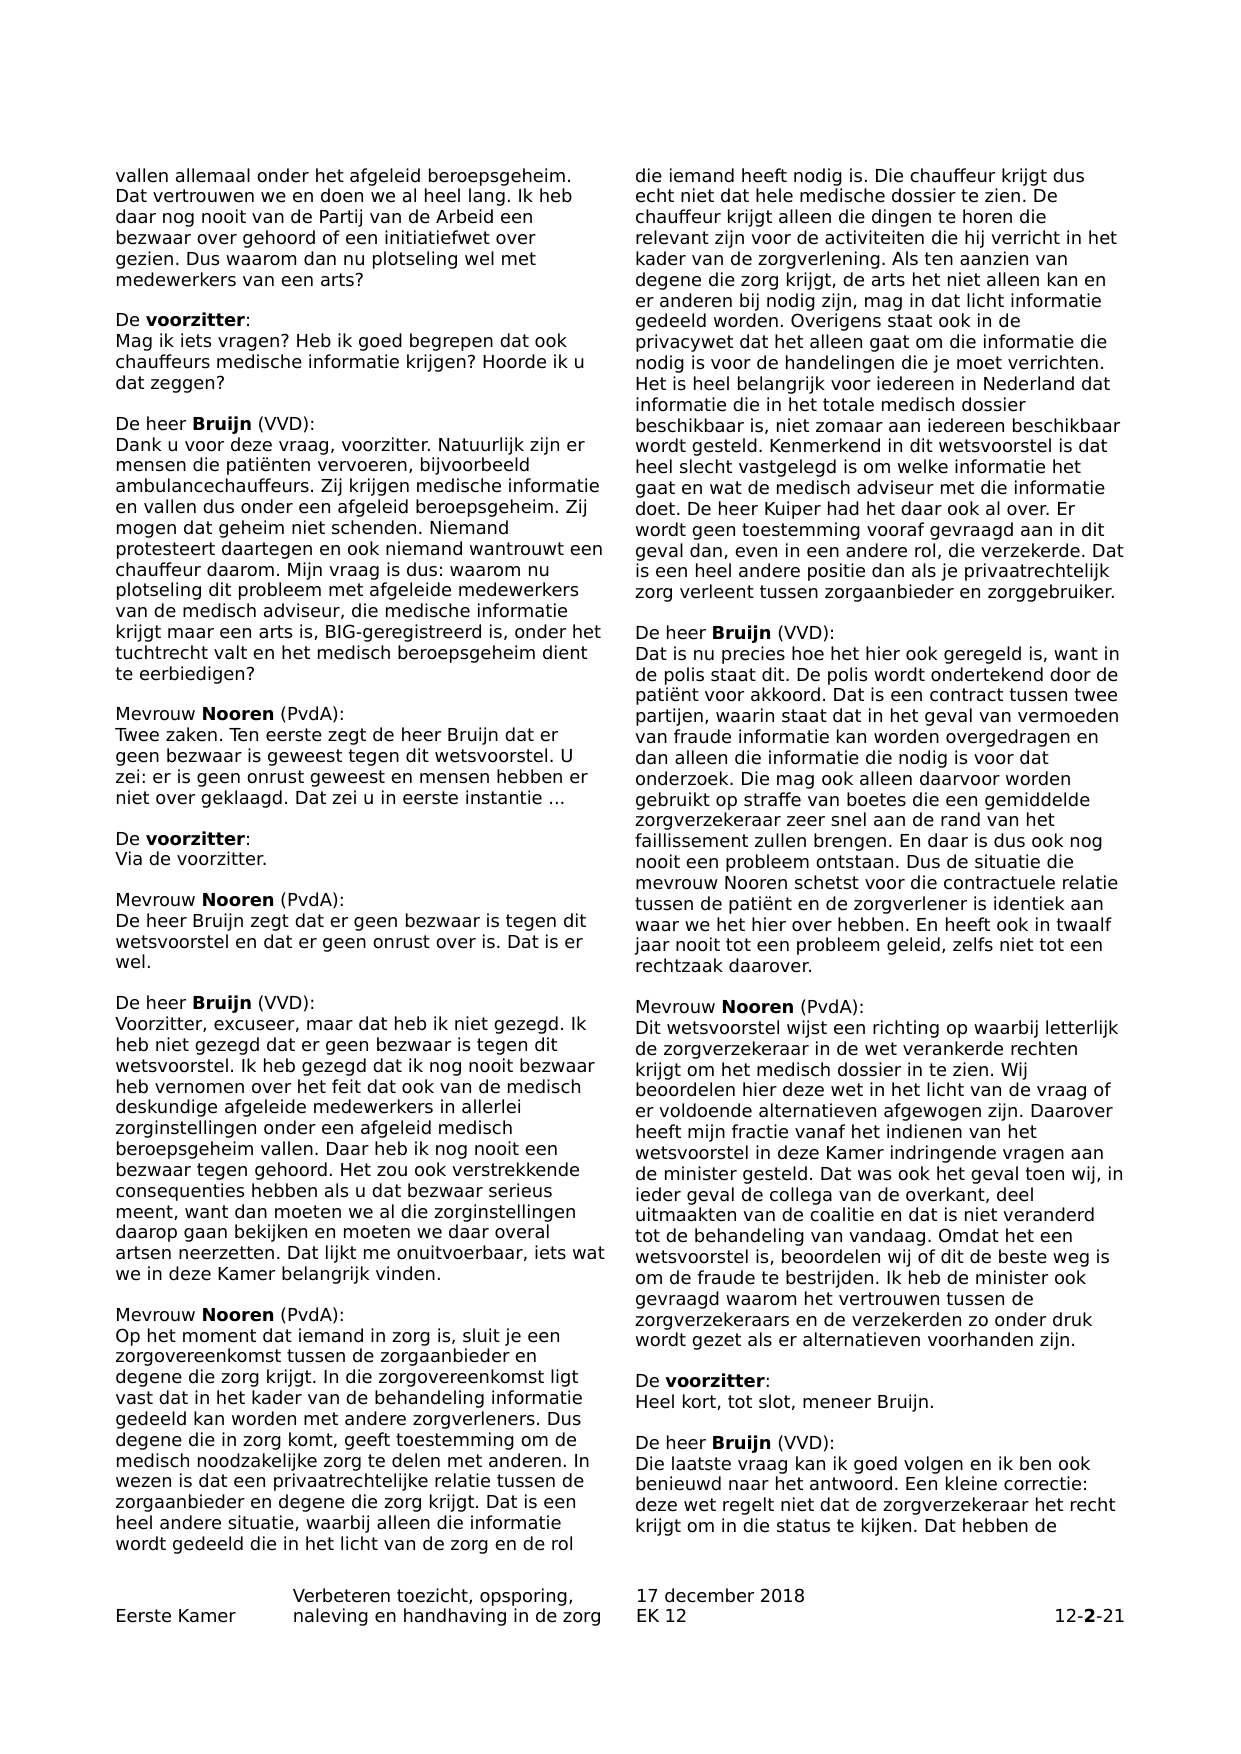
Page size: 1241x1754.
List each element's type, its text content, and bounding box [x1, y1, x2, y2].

text De heer Bruijn (VVD): [115, 993, 605, 1014]
text De voorzitter: [115, 310, 605, 331]
text vallen allemaal onder het afgeleid beroepsgeheim. Dat vertrouwen we en doen we al heel lang. Ik heb daar nog nooit van de Partij van de Arbeid een bezwaar over gehoord of een initiatiefwet over gezien. Dus waarom dan nu plotseling wel met medewerkers van een arts? [115, 165, 605, 290]
text De heer Bruijn (VVD): [635, 623, 1125, 643]
text Dat is nu precies hoe het hier ook geregeld is, want in de polis staat dit. De polis wordt ondertekend door de patiënt voor akkoord. Dat is een contract tussen twee partijen, waarin staat dat in het geval van vermoeden van fraude informatie kan worden overgedragen en dan alleen die informatie die nodig is voor dat onderzoek. Die mag ook alleen daarvoor worden gebruikt op straffe van boetes die een gemiddelde zorgverzekeraar zeer snel aan de rand van het faillissement zullen brengen. En daar is dus ook nog nooit een probleem ontstaan. Dus de situatie die mevrouw Nooren schetst voor die contractuele relatie tussen de patiënt en de zorgverlener is identiek aan waar we het hier over hebben. En heeft ook in twaalf jaar nooit tot een probleem geleid, zelfs niet tot een rechtzaak daarover. [635, 643, 1125, 977]
text die iemand heeft nodig is. Die chauffeur krijgt dus echt niet dat hele medische dossier te zien. De chauffeur krijgt alleen die dingen te horen die relevant zijn voor de activiteiten die hij verricht in het kader van de zorgverlening. Als ten aanzien van degene die zorg krijgt, de arts het niet alleen kan en er anderen bij nodig zijn, mag in dat licht informatie gedeeld worden. Overigens staat ook in de privacywet dat het alleen gaat om die informatie die nodig is voor de handelingen die je moet verrichten. Het is heel belangrijk voor iedereen in Nederland dat informatie die in het totale medisch dossier beschikbaar is, niet zomaar aan iedereen beschikbaar wordt gesteld. Kenmerkend in dit wetsvoorstel is dat heel slecht vastgelegd is om welke informatie het gaat en wat de medisch adviseur met die informatie doet. De heer Kuiper had het daar ook al over. Er wordt geen toestemming vooraf gevraagd aan in dit geval dan, even in een andere rol, die verzekerde. Dat is een heel andere positie dan als je privaatrechtelijk zorg verleent tussen zorgaanbieder en zorggebruiker. [635, 165, 1125, 603]
text Mevrouw Nooren (PvdA): [115, 1305, 605, 1325]
text De voorzitter: [635, 1371, 1125, 1392]
text Via de voorzitter. [115, 849, 605, 870]
text Op het moment dat iemand in zorg is, sluit je een zorgovereenkomst tussen de zorgaanbieder en degene die zorg krijgt. In die zorgovereenkomst ligt vast dat in het kader van de behandeling informatie gedeeld kan worden met andere zorgverleners. Dus degene die in zorg komt, geeft toestemming om de medisch noodzakelijke zorg te delen met anderen. In wezen is dat een privaatrechtelijke relatie tussen de zorgaanbieder en degene die zorg krijgt. Dat is een heel andere situatie, waarbij alleen die informatie wordt gedeeld die in het licht van de zorg en de rol [115, 1325, 605, 1554]
text De heer Bruijn (VVD): [635, 1432, 1125, 1453]
text Dit wetsvoorstel wijst een richting op waarbij letterlijk de zorgverzekeraar in de wet verankerde rechten krijgt om het medisch dossier in te zien. Wij beoordelen hier deze wet in het licht van de vraag of er voldoende alternatieven afgewogen zijn. Daarover heeft mijn fractie vanaf het indienen van het wetsvoorstel in deze Kamer indringende vragen aan de minister gesteld. Dat was ook het geval toen wij, in ieder geval de collega van de overkant, deel uitmaakten van de coalitie en dat is niet veranderd tot de behandeling van vandaag. Omdat het een wetsvoorstel is, beoordelen wij of dit de beste weg is om de fraude te bestrijden. Ik heb de minister ook gevraagd waarom het vertrouwen tussen de zorgverzekeraars en de verzekerden zo onder druk wordt gezet als er alternatieven voorhanden zijn. [635, 1018, 1125, 1351]
text Voorzitter, excuseer, maar dat heb ik niet gezegd. Ik heb niet gezegd dat er geen bezwaar is tegen dit wetsvoorstel. Ik heb gezegd dat ik nog nooit bezwaar heb vernomen over het feit dat ook van de medisch deskundige afgeleide medewerkers in allerlei zorginstellingen onder een afgeleid medisch beroepsgeheim vallen. Daar heb ik nog nooit een bezwaar tegen gehoord. Het zou ook verstrekkende consequenties hebben als u dat bezwaar serieus meent, want dan moeten we al die zorginstellingen daarop gaan bekijken en moeten we daar overal artsen neerzetten. Dat lijkt me onuitvoerbaar, iets wat we in deze Kamer belangrijk vinden. [115, 1014, 605, 1285]
text De heer Bruijn zegt dat er geen bezwaar is tegen dit wetsvoorstel en dat er geen onrust over is. Dat is er wel. [115, 911, 605, 973]
text Heel kort, tot slot, meneer Bruijn. [635, 1392, 1125, 1412]
text De heer Bruijn (VVD): [115, 413, 605, 434]
text Twee zaken. Ten eerste zegt de heer Bruijn dat er geen bezwaar is geweest tegen dit wetsvoorstel. U zei: er is geen onrust geweest en mensen hebben er niet over geklaagd. Dat zei u in eerste instantie ... [115, 725, 605, 808]
text Die laatste vraag kan ik goed volgen en ik ben ook benieuwd naar het antwoord. Een kleine correctie: deze wet regelt niet dat de zorgverzekeraar het recht krijgt om in die status te kijken. Dat hebben de [635, 1453, 1125, 1537]
text Dank u voor deze vraag, voorzitter. Natuurlijk zijn er mensen die patiënten vervoeren, bijvoorbeeld ambulancechauffeurs. Zij krijgen medische informatie en vallen dus onder een afgeleid beroepsgeheim. Zij mogen dat geheim niet schenden. Niemand protesteert daartegen en ook niemand wantrouwt een chauffeur daarom. Mijn vraag is dus: waarom nu plotseling dit probleem met afgeleide medewerkers van de medisch adviseur, die medische informatie krijgt maar een arts is, BIG-geregistreerd is, onder het tuchtrecht valt en het medisch beroepsgeheim dient te eerbiedigen? [115, 434, 605, 684]
text Mevrouw Nooren (PvdA): [635, 997, 1125, 1018]
text Mag ik iets vragen? Heb ik goed begrepen dat ook chauffeurs medische informatie krijgen? Hoorde ik u dat zeggen? [115, 331, 605, 393]
text Mevrouw Nooren (PvdA): [115, 890, 605, 911]
text De voorzitter: [115, 828, 605, 849]
text Mevrouw Nooren (PvdA): [115, 704, 605, 725]
